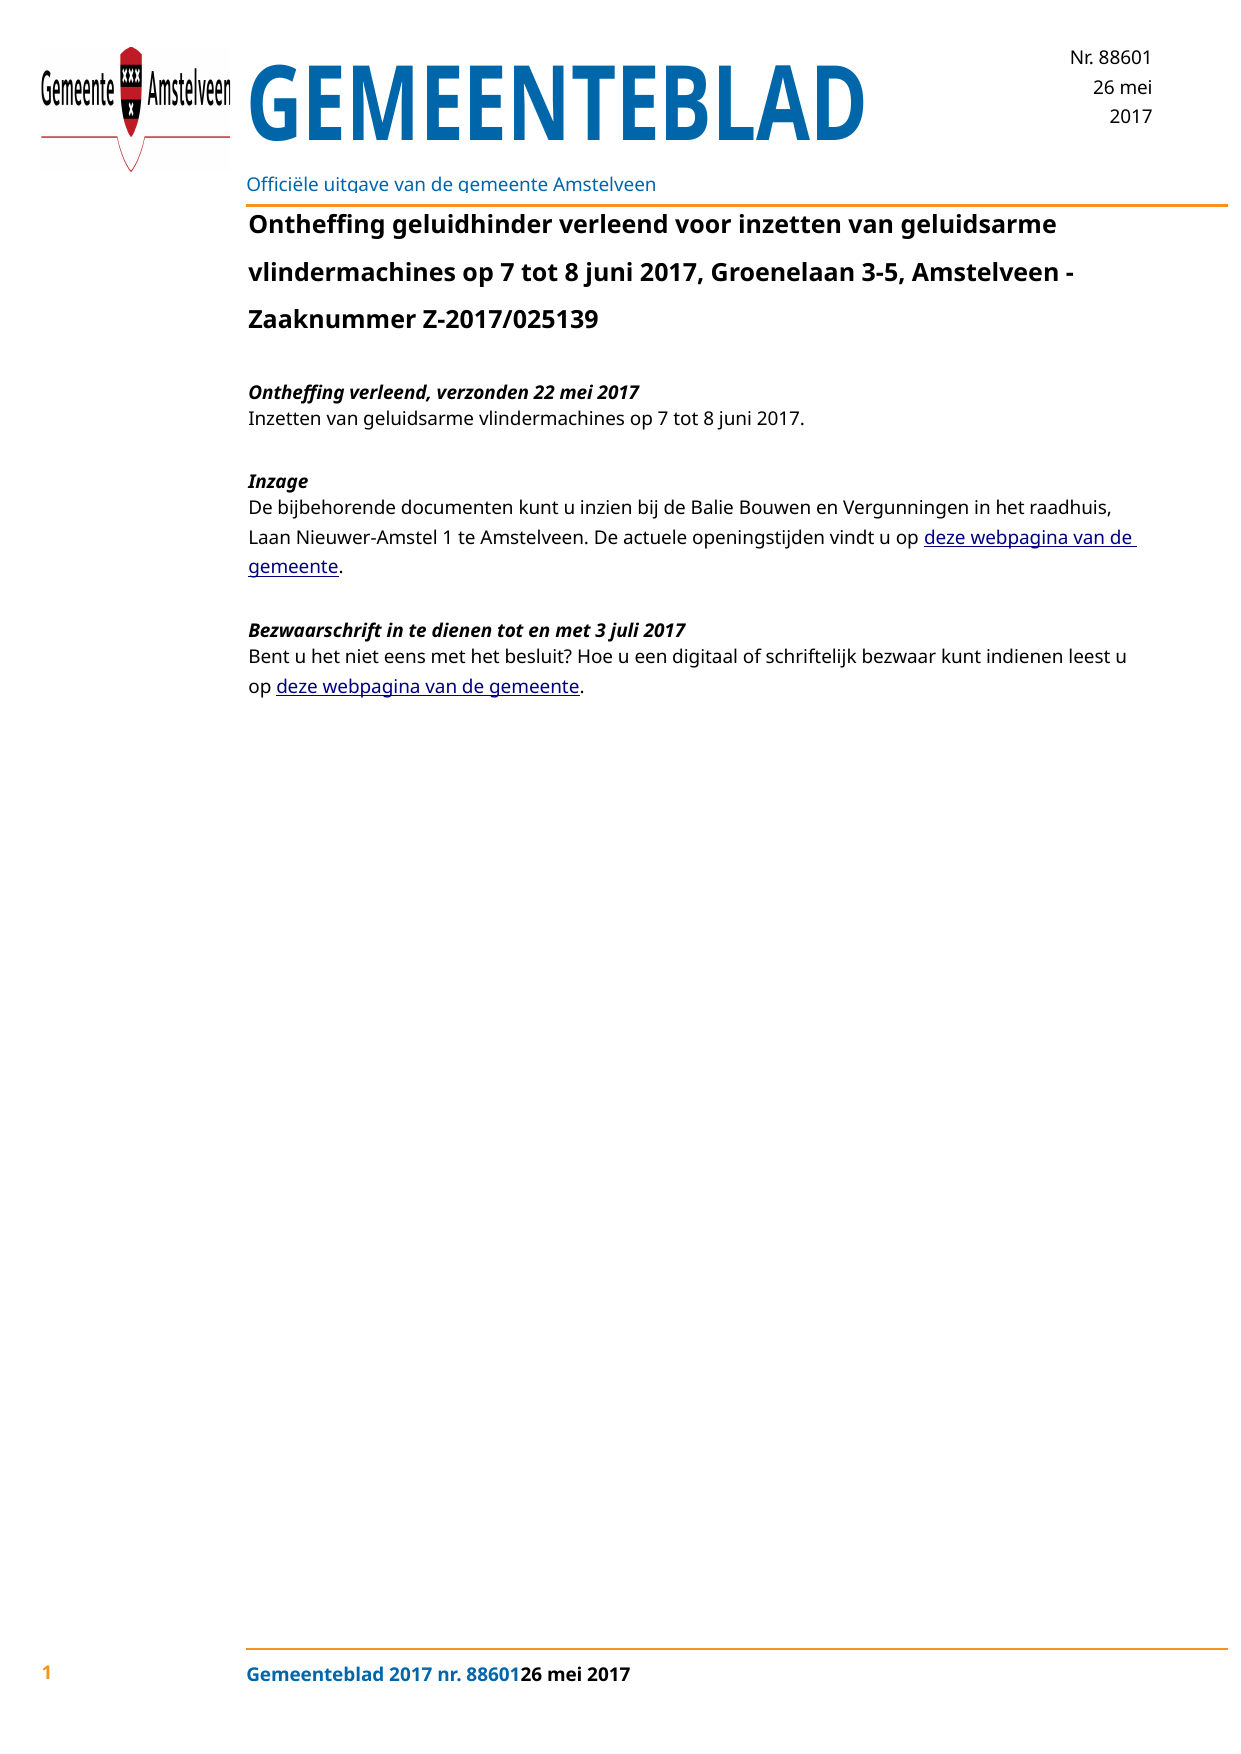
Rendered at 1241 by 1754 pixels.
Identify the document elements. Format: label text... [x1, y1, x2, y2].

text Inzetten van geluidsarme vlindermachines op 7 tot 8 juni 2017. [248, 405, 1152, 431]
text Ontheffing geluidhinder verleend voor inzetten van geluidsarme vlindermachines op 7 tot 8 juni 2017, Groenelaan 3-5, Amstelveen - Zaaknummer Z-2017/025139 [248, 207, 1152, 336]
picture [41, 47, 231, 172]
text Bent u het niet eens met het besluit? Hoe u een digitaal of schriftelijk bezwaar kunt indienen leest u op deze webpagina van de gemeente. [248, 643, 1152, 699]
text Bezwaarschrift in te dienen tot en met 3 juli 2017 [248, 618, 1152, 643]
text De bijbehorende documenten kunt u inzien bij de Balie Bouwen en Vergunningen in het raadhuis, Laan Nieuwer-Amstel 1 te Amstelveen. De actuele openingstijden vindt u op deze webpagina van de gemeente. [248, 494, 1152, 579]
text Ontheffing verleend, verzonden 22 mei 2017 [248, 379, 1152, 405]
text Inzage [248, 469, 1152, 494]
